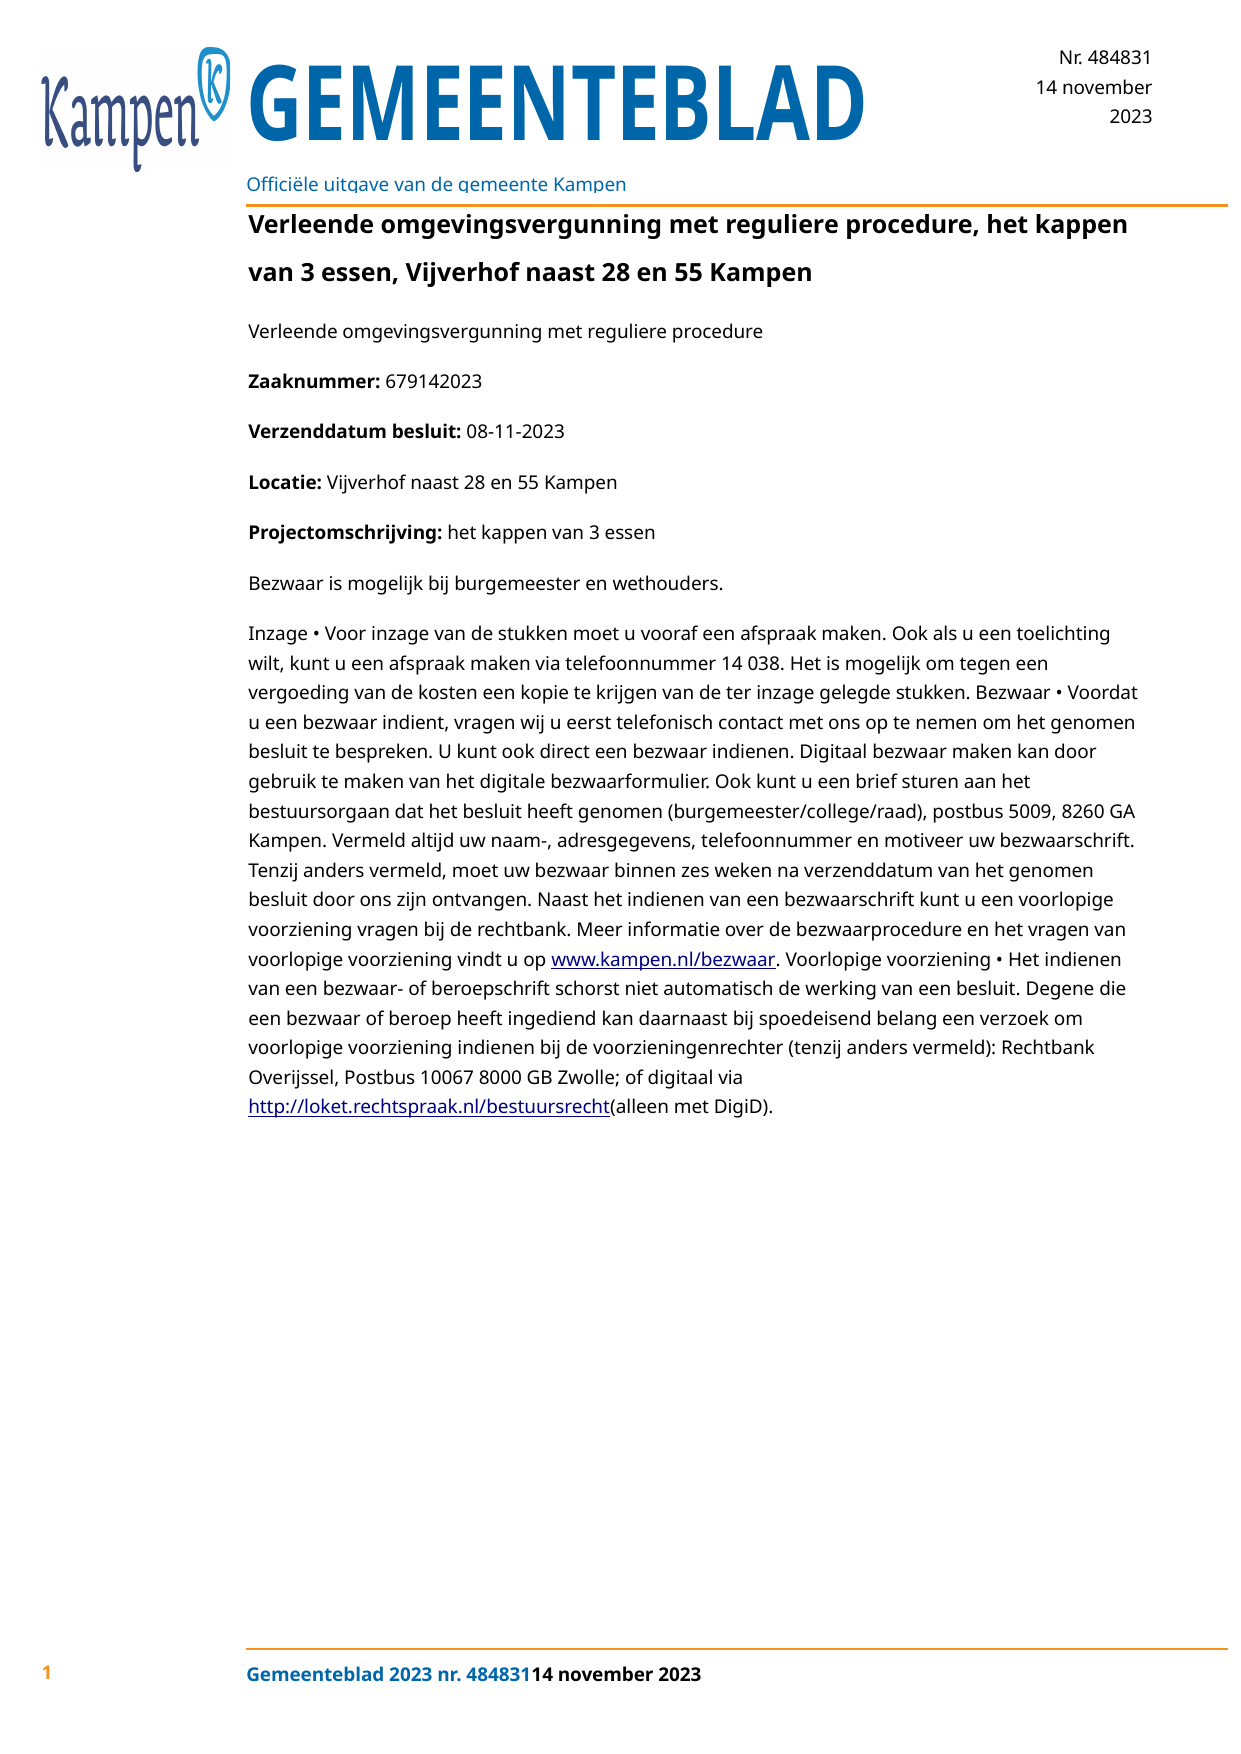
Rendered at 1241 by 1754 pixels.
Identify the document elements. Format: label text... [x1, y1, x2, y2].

text Bezwaar is mogelijk bij burgemeester en wethouders. [248, 570, 1152, 596]
text Verleende omgevingsvergunning met reguliere procedure [248, 318, 1152, 344]
text Verleende omgevingsvergunning met reguliere procedure, het kappen van 3 essen, Vijverhof naast 28 en 55 Kampen [248, 207, 1152, 288]
text Projectomschrijving: het kappen van 3 essen [248, 519, 1152, 545]
text Inzage • Voor inzage van de stukken moet u vooraf een afspraak maken. Ook als u een toelichting wilt, kunt u een afspraak maken via telefoonnummer 14 038. Het is mogelijk om tegen een vergoeding van de kosten een kopie te krijgen van de ter inzage gelegde stukken. Bezwaar • Voordat u een bezwaar indient, vragen wij u eerst telefonisch contact met ons op te nemen om het genomen besluit te bespreken. U kunt ook direct een bezwaar indienen. Digitaal bezwaar maken kan door gebruik te maken van het digitale bezwaarformulier. Ook kunt u een brief sturen aan het bestuursorgaan dat het besluit heeft genomen (burgemeester/college/raad), postbus 5009, 8260 GA Kampen. Vermeld altijd uw naam-, adresgegevens, telefoonnummer en motiveer uw bezwaarschrift. Tenzij anders vermeld, moet uw bezwaar binnen zes weken na verzenddatum van het genomen besluit door ons zijn ontvangen. Naast het indienen van een bezwaarschrift kunt u een voorlopige voorziening vragen bij de rechtbank. Meer informatie over de bezwaarprocedure en het vragen van voorlopige voorziening vindt u op www.kampen.nl/bezwaar. Voorlopige voorziening • Het indienen van een bezwaar- of beroepschrift schorst niet automatisch de werking van een besluit. Degene die een bezwaar of beroep heeft ingediend kan daarnaast bij spoedeisend belang een verzoek om voorlopige voorziening indienen bij de voorzieningenrechter (tenzij anders vermeld): Rechtbank Overijssel, Postbus 10067 8000 GB Zwolle; of digitaal via http://loket.rechtspraak.nl/bestuursrecht(alleen met DigiD). [248, 620, 1152, 1119]
text Verzenddatum besluit: 08-11-2023 [248, 419, 1152, 444]
text Locatie: Vijverhof naast 28 en 55 Kampen [248, 469, 1152, 495]
picture [41, 47, 231, 172]
text Zaaknummer: 679142023 [248, 368, 1152, 394]
